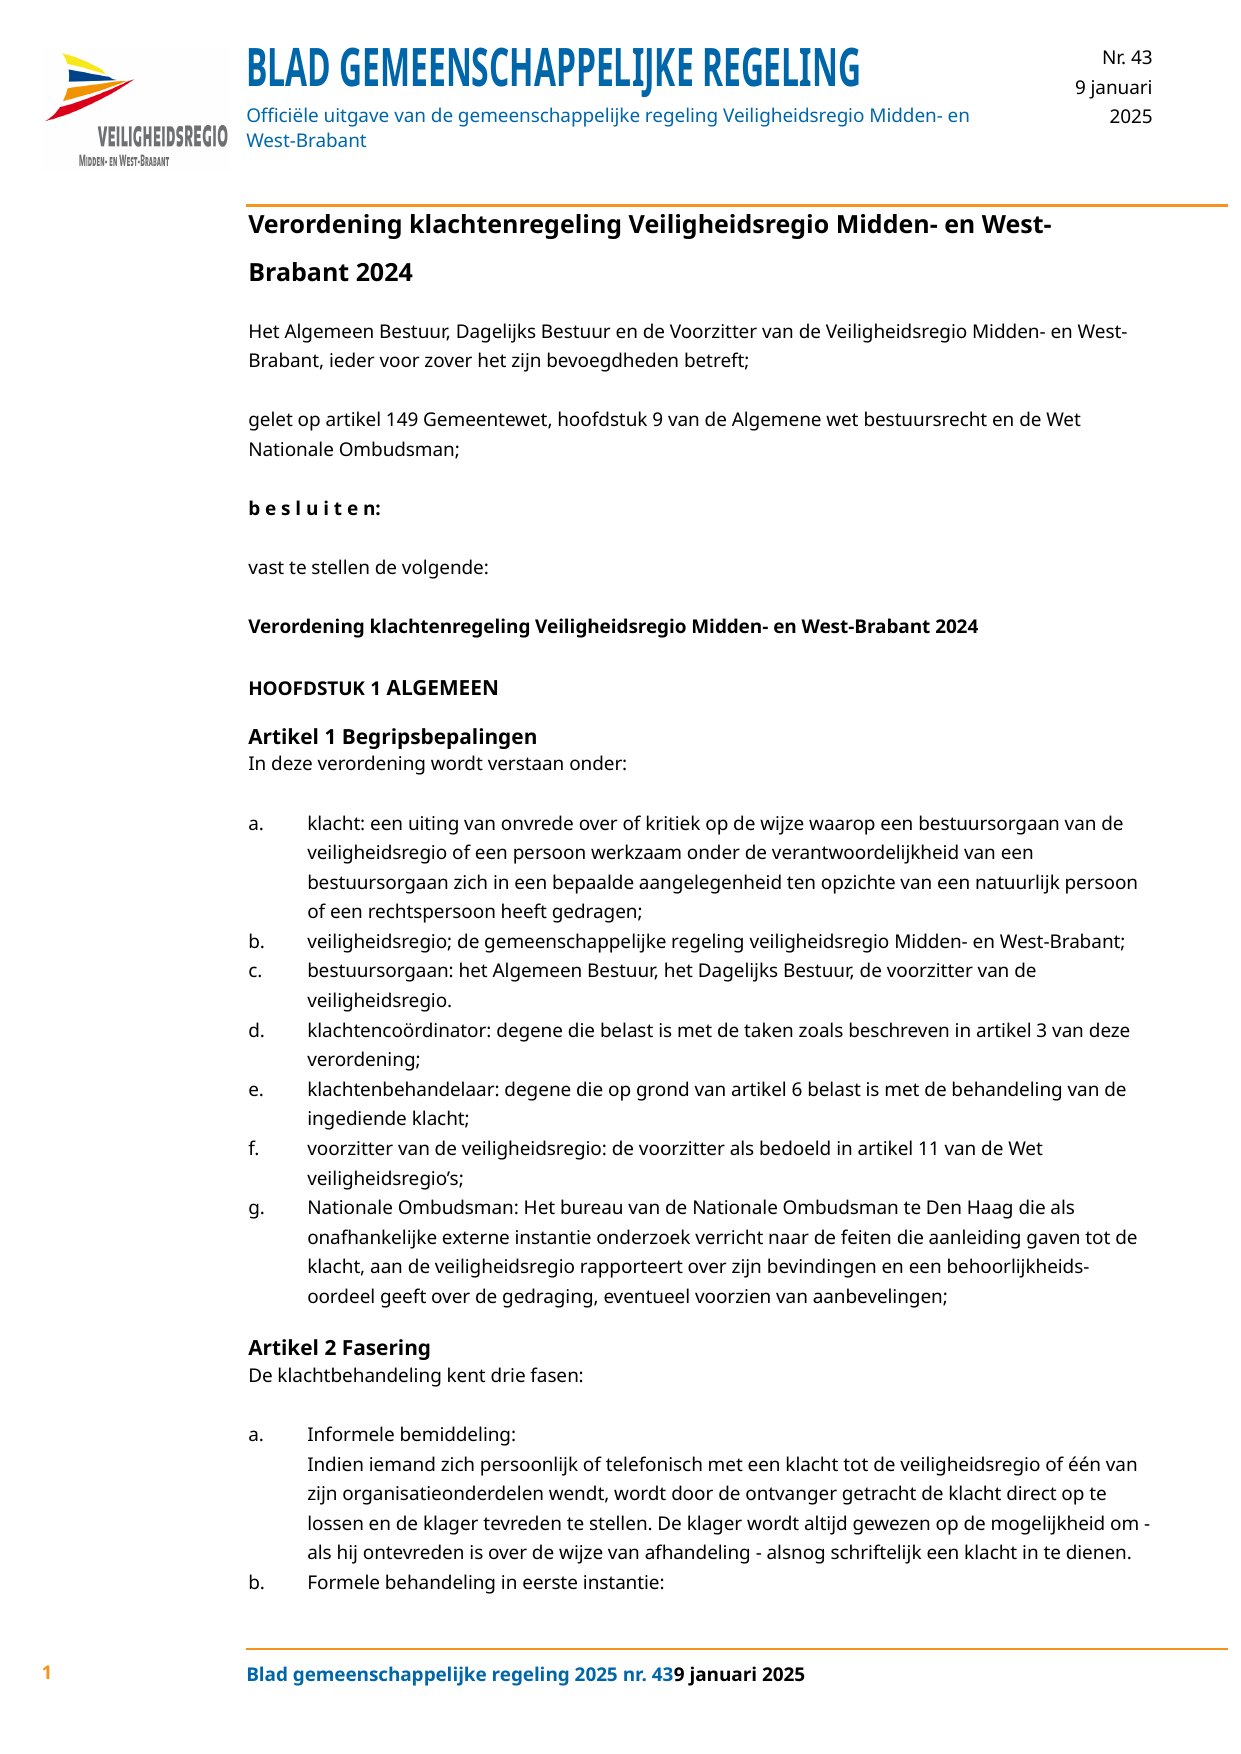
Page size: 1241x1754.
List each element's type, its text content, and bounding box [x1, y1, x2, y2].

list voorzitter van de veiligheidsregio: de voorzitter als bedoeld in artikel 11 van de Wet veiligheidsregio’s; [248, 1135, 1152, 1191]
list klachtenbehandelaar: degene die op grond van artikel 6 belast is met de behandeling van de ingediende klacht; [248, 1076, 1152, 1131]
text Het Algemeen Bestuur, Dagelijks Bestuur en de Voorzitter van de Veiligheidsregio Midden- en West-Brabant, ieder voor zover het zijn bevoegdheden betreft; [248, 318, 1152, 373]
text De klachtbehandeling kent drie fasen: [248, 1362, 1152, 1388]
text vast te stellen de volgende: [248, 554, 1152, 580]
text gelet op artikel 149 Gemeentewet, hoofdstuk 9 van de Algemene wet bestuursrecht en de Wet Nationale Ombudsman; [248, 407, 1152, 462]
list bestuursorgaan: het Algemeen Bestuur, het Dagelijks Bestuur, de voorzitter van de veiligheidsregio. [248, 958, 1152, 1013]
text Artikel 1 Begripsbepalingen [248, 722, 1152, 751]
list Formele behandeling in eerste instantie: [248, 1569, 1152, 1595]
text b e s l u i t e n: [248, 495, 1152, 521]
text HOOFDSTUK 1 ALGEMEEN [248, 673, 1152, 701]
list klacht: een uiting van onvrede over of kritiek op de wijze waarop een bestuursorgaan van de veiligheidsregio of een persoon werkzaam onder de verantwoordelijkheid van een bestuursorgaan zich in een bepaalde aangelegenheid ten opzichte van een natuurlijk persoon of een rechtspersoon heeft gedragen; [248, 810, 1152, 924]
text Verordening klachtenregeling Veiligheidsregio Midden- en West-Brabant 2024 [248, 207, 1152, 288]
list Nationale Ombudsman: Het bureau van de Nationale Ombudsman te Den Haag die als onafhankelijke externe instantie onderzoek verricht naar de feiten die aanleiding gaven tot de klacht, aan de veiligheidsregio rapporteert over zijn bevindingen en een behoorlijkheids- oordeel geeft over de gedraging, eventueel voorzien van aanbevelingen; [248, 1194, 1152, 1309]
text In deze verordening wordt verstaan onder: [248, 751, 1152, 776]
text Artikel 2 Fasering [248, 1333, 1152, 1362]
list Indien iemand zich persoonlijk of telefonisch met een klacht tot de veiligheidsregio of één van zijn organisatieonderdelen wendt, wordt door de ontvanger getracht de klacht direct op te lossen en de klager tevreden te stellen. De klager wordt altijd gewezen op de mogelijkheid om - als hij ontevreden is over de wijze van afhandeling - alsnog schriftelijk een klacht in te dienen. [248, 1451, 1152, 1565]
list Informele bemiddeling: [248, 1421, 1152, 1447]
picture [41, 47, 231, 172]
text Verordening klachtenregeling Veiligheidsregio Midden- en West-Brabant 2024 [248, 614, 1152, 639]
list klachtencoördinator: degene die belast is met de taken zoals beschreven in artikel 3 van deze verordening; [248, 1017, 1152, 1072]
list veiligheidsregio; de gemeenschappelijke regeling veiligheidsregio Midden- en West-Brabant; [248, 928, 1152, 954]
